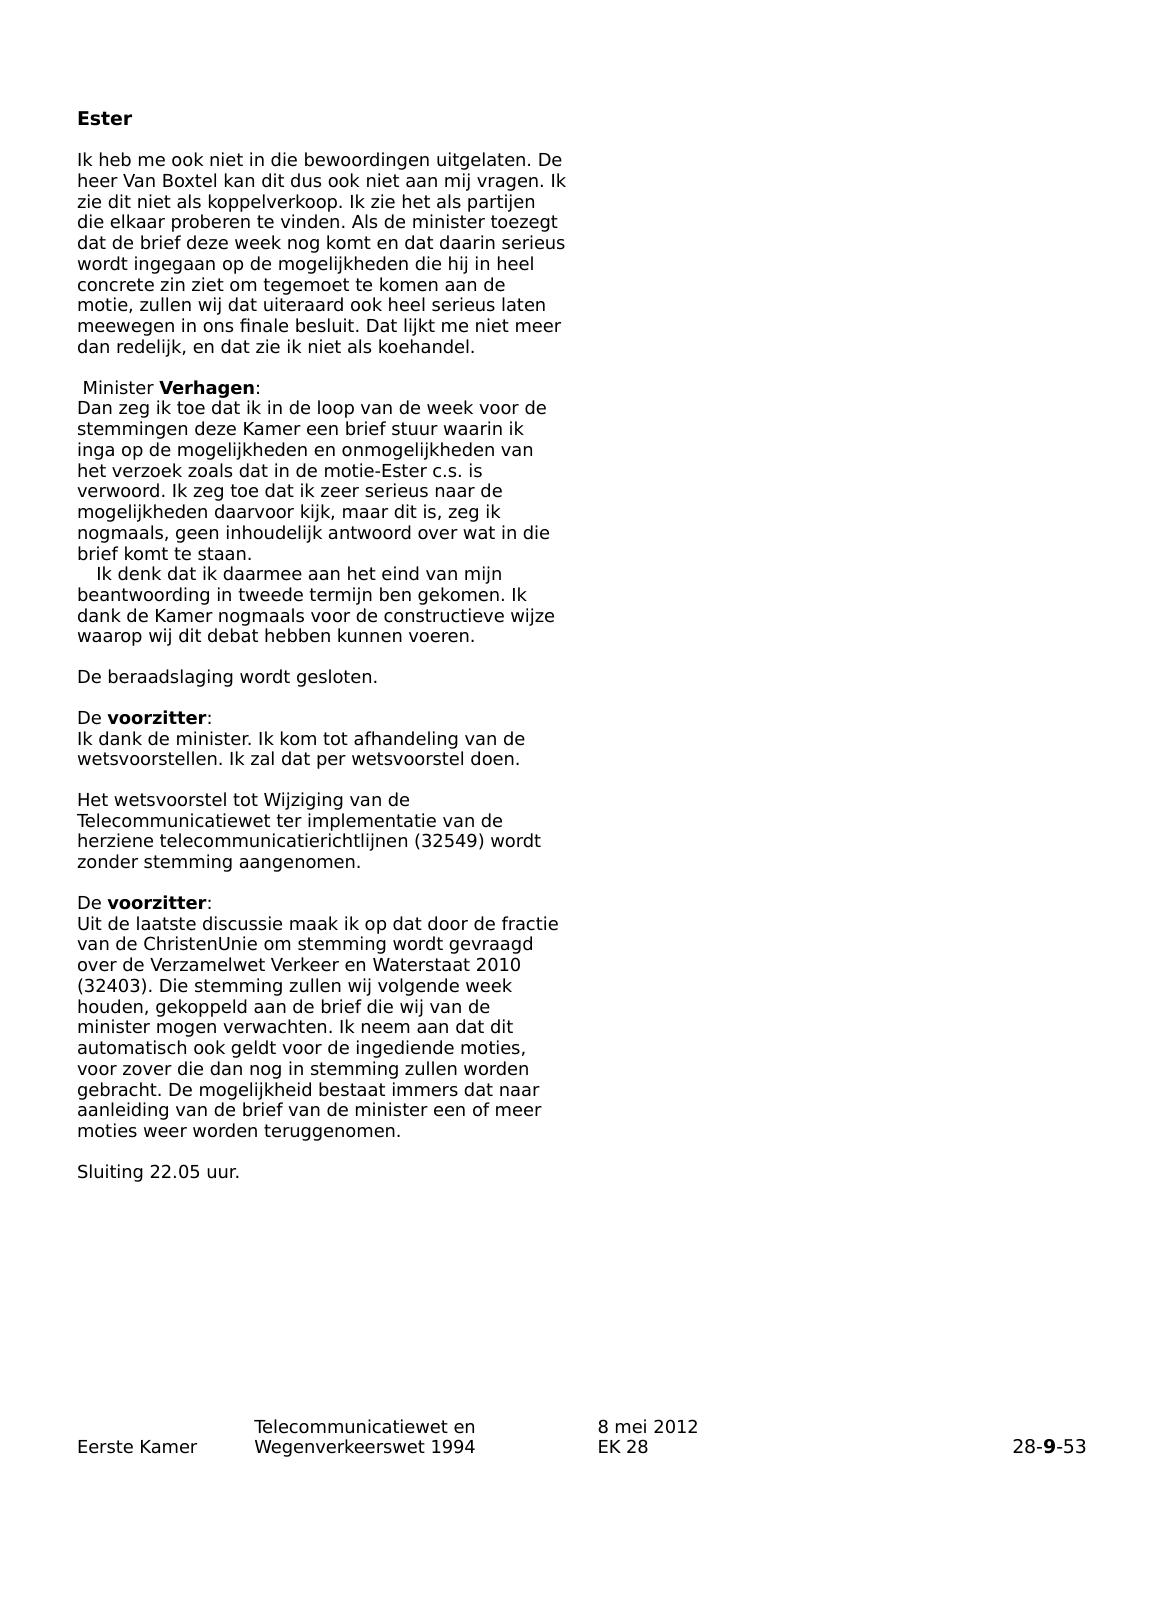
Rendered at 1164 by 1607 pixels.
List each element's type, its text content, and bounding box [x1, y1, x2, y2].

text Uit de laatste discussie maak ik op dat door de fractie van de ChristenUnie om stemming wordt gevraagd over de Verzamelwet Verkeer en Waterstaat 2010 (32403). Die stemming zullen wij volgende week houden, gekoppeld aan de brief die wij van de minister mogen verwachten. Ik neem aan dat dit automatisch ook geldt voor de ingediende moties, voor zover die dan nog in stemming zullen worden gebracht. De mogelijkheid bestaat immers dat naar aanleiding van de brief van de minister een of meer moties weer worden teruggenomen. [77, 913, 567, 1142]
text Ik denk dat ik daarmee aan het eind van mijn beantwoording in tweede termijn ben gekomen. Ik dank de Kamer nogmaals voor de constructieve wijze waarop wij dit debat hebben kunnen voeren. [77, 564, 567, 647]
text Sluiting 22.05 uur. [77, 1162, 567, 1182]
text Ik heb me ook niet in die bewoordingen uitgelaten. De heer Van Boxtel kan dit dus ook niet aan mij vragen. Ik zie dit niet als koppelverkoop. Ik zie het als partijen die elkaar proberen te vinden. Als de minister toezegt dat de brief deze week nog komt en dat daarin serieus wordt ingegaan op de mogelijkheden die hij in heel concrete zin ziet om tegemoet te komen aan de motie, zullen wij dat uiteraard ook heel serieus laten meewegen in ons finale besluit. Dat lijkt me niet meer dan redelijk, en dat zie ik niet als koehandel. [77, 150, 567, 357]
text De beraadslaging wordt gesloten. [77, 667, 567, 688]
text Het wetsvoorstel tot Wijziging van de Telecommunicatiewet ter implementatie van de herziene telecommunicatierichtlijnen (32549) wordt zonder stemming aangenomen. [77, 790, 567, 873]
text De voorzitter: [77, 893, 567, 913]
text Dan zeg ik toe dat ik in de loop van de week voor de stemmingen deze Kamer een brief stuur waarin ik inga op de mogelijkheden en onmogelijkheden van het verzoek zoals dat in de motie-Ester c.s. is verwoord. Ik zeg toe dat ik zeer serieus naar de mogelijkheden daarvoor kijk, maar dit is, zeg ik nogmaals, geen inhoudelijk antwoord over wat in die brief komt te staan. [77, 398, 567, 564]
text De voorzitter: [77, 708, 567, 728]
text Ik dank de minister. Ik kom tot afhandeling van de wetsvoorstellen. Ik zal dat per wetsvoorstel doen. [77, 728, 567, 770]
text Minister Verhagen: [77, 377, 567, 398]
